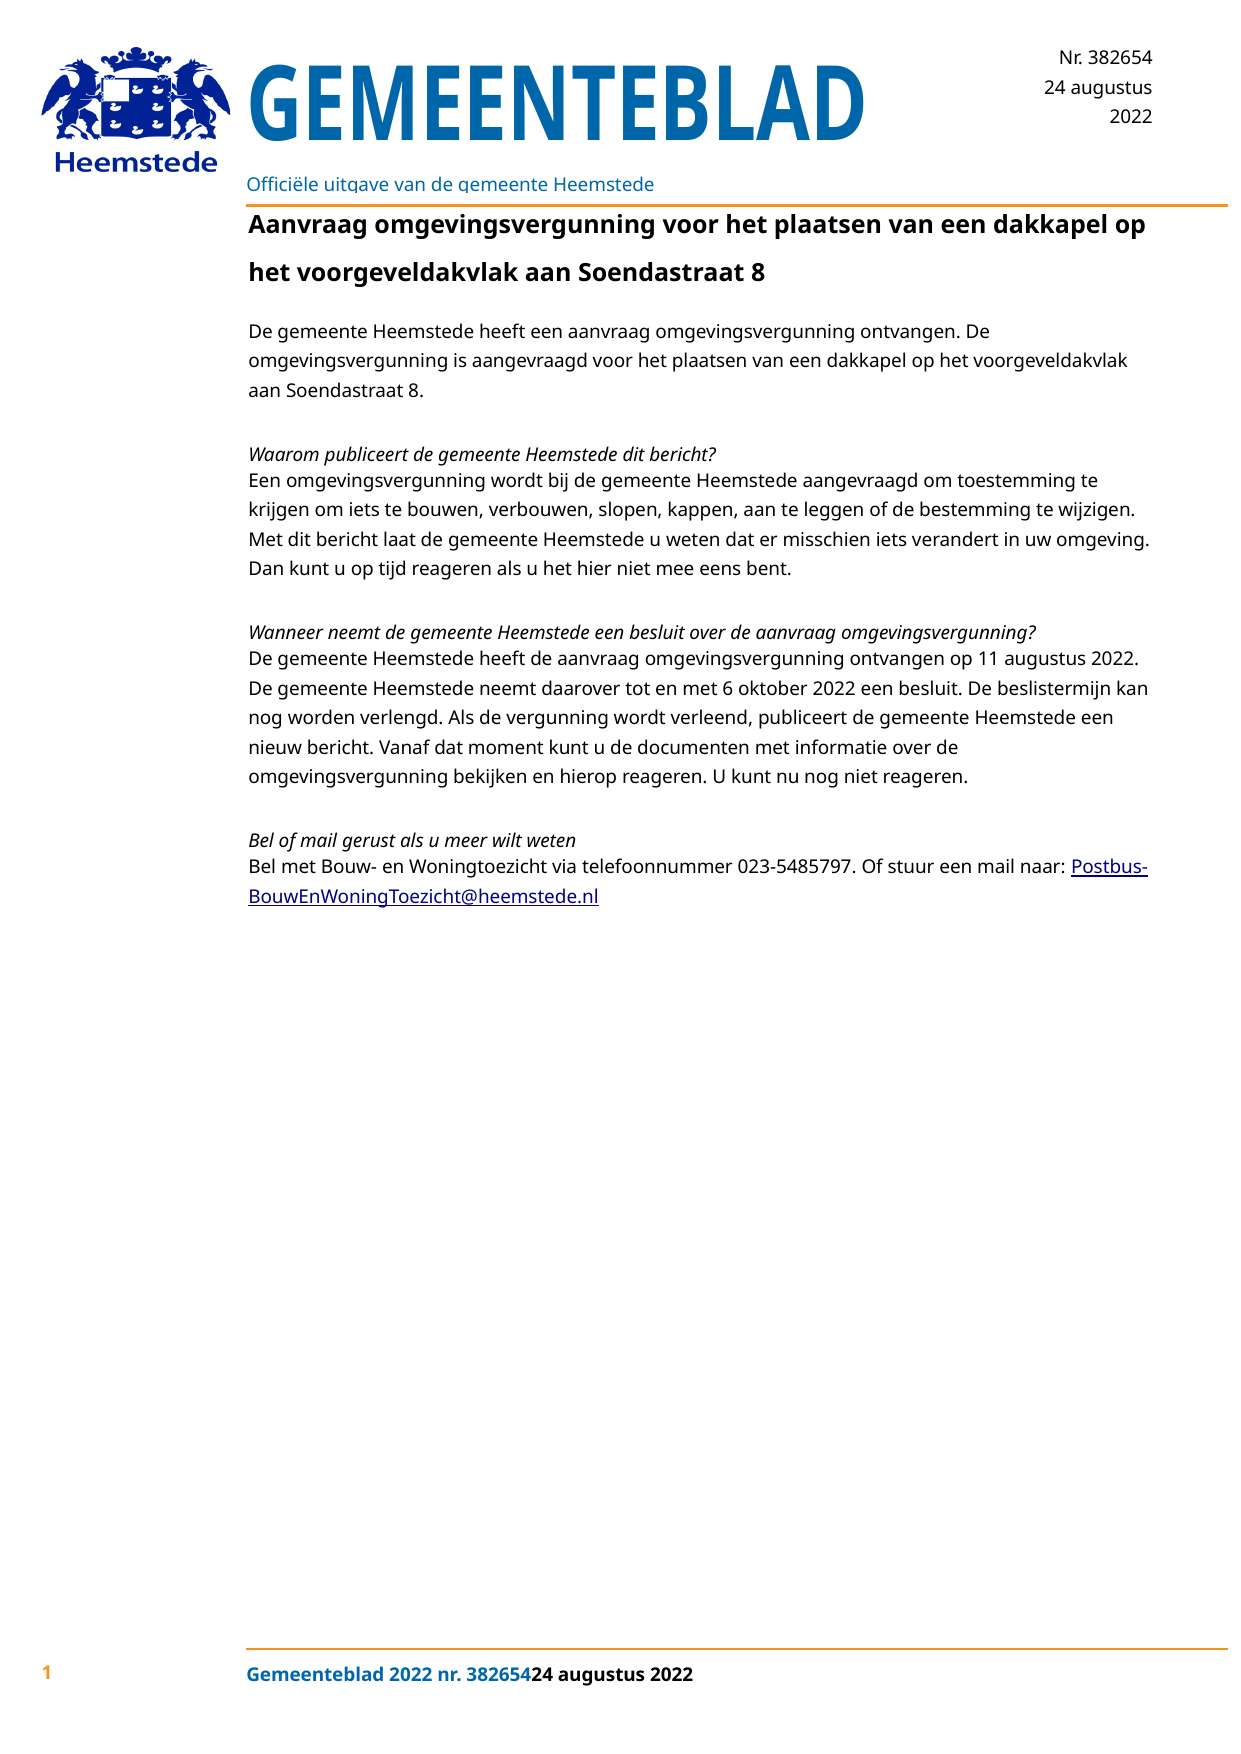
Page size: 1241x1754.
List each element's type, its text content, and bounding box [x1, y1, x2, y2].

text Aanvraag omgevingsvergunning voor het plaatsen van een dakkapel op het voorgeveldakvlak aan Soendastraat 8 [248, 207, 1152, 288]
text Wanneer neemt de gemeente Heemstede een besluit over de aanvraag omgevingsvergunning? [248, 619, 1152, 645]
picture [41, 47, 231, 172]
text Bel of mail gerust als u meer wilt weten [248, 827, 1152, 853]
text De gemeente Heemstede heeft een aanvraag omgevingsvergunning ontvangen. De omgevingsvergunning is aangevraagd voor het plaatsen van een dakkapel op het voorgeveldakvlak aan Soendastraat 8. [248, 318, 1152, 403]
text Een omgevingsvergunning wordt bij de gemeente Heemstede aangevraagd om toestemming te krijgen om iets te bouwen, verbouwen, slopen, kappen, aan te leggen of de bestemming te wijzigen. Met dit bericht laat de gemeente Heemstede u weten dat er misschien iets verandert in uw omgeving. Dan kunt u op tijd reageren als u het hier niet mee eens bent. [248, 467, 1152, 581]
text Waarom publiceert de gemeente Heemstede dit bericht? [248, 441, 1152, 467]
text De gemeente Heemstede heeft de aanvraag omgevingsvergunning ontvangen op 11 augustus 2022. De gemeente Heemstede neemt daarover tot en met 6 oktober 2022 een besluit. De beslistermijn kan nog worden verlengd. Als de vergunning wordt verleend, publiceert de gemeente Heemstede een nieuw bericht. Vanaf dat moment kunt u de documenten met informatie over de omgevingsvergunning bekijken en hierop reageren. U kunt nu nog niet reageren. [248, 645, 1152, 789]
text Bel met Bouw- en Woningtoezicht via telefoonnummer 023-5485797. Of stuur een mail naar: Postbus-BouwEnWoningToezicht@heemstede.nl [248, 853, 1152, 908]
